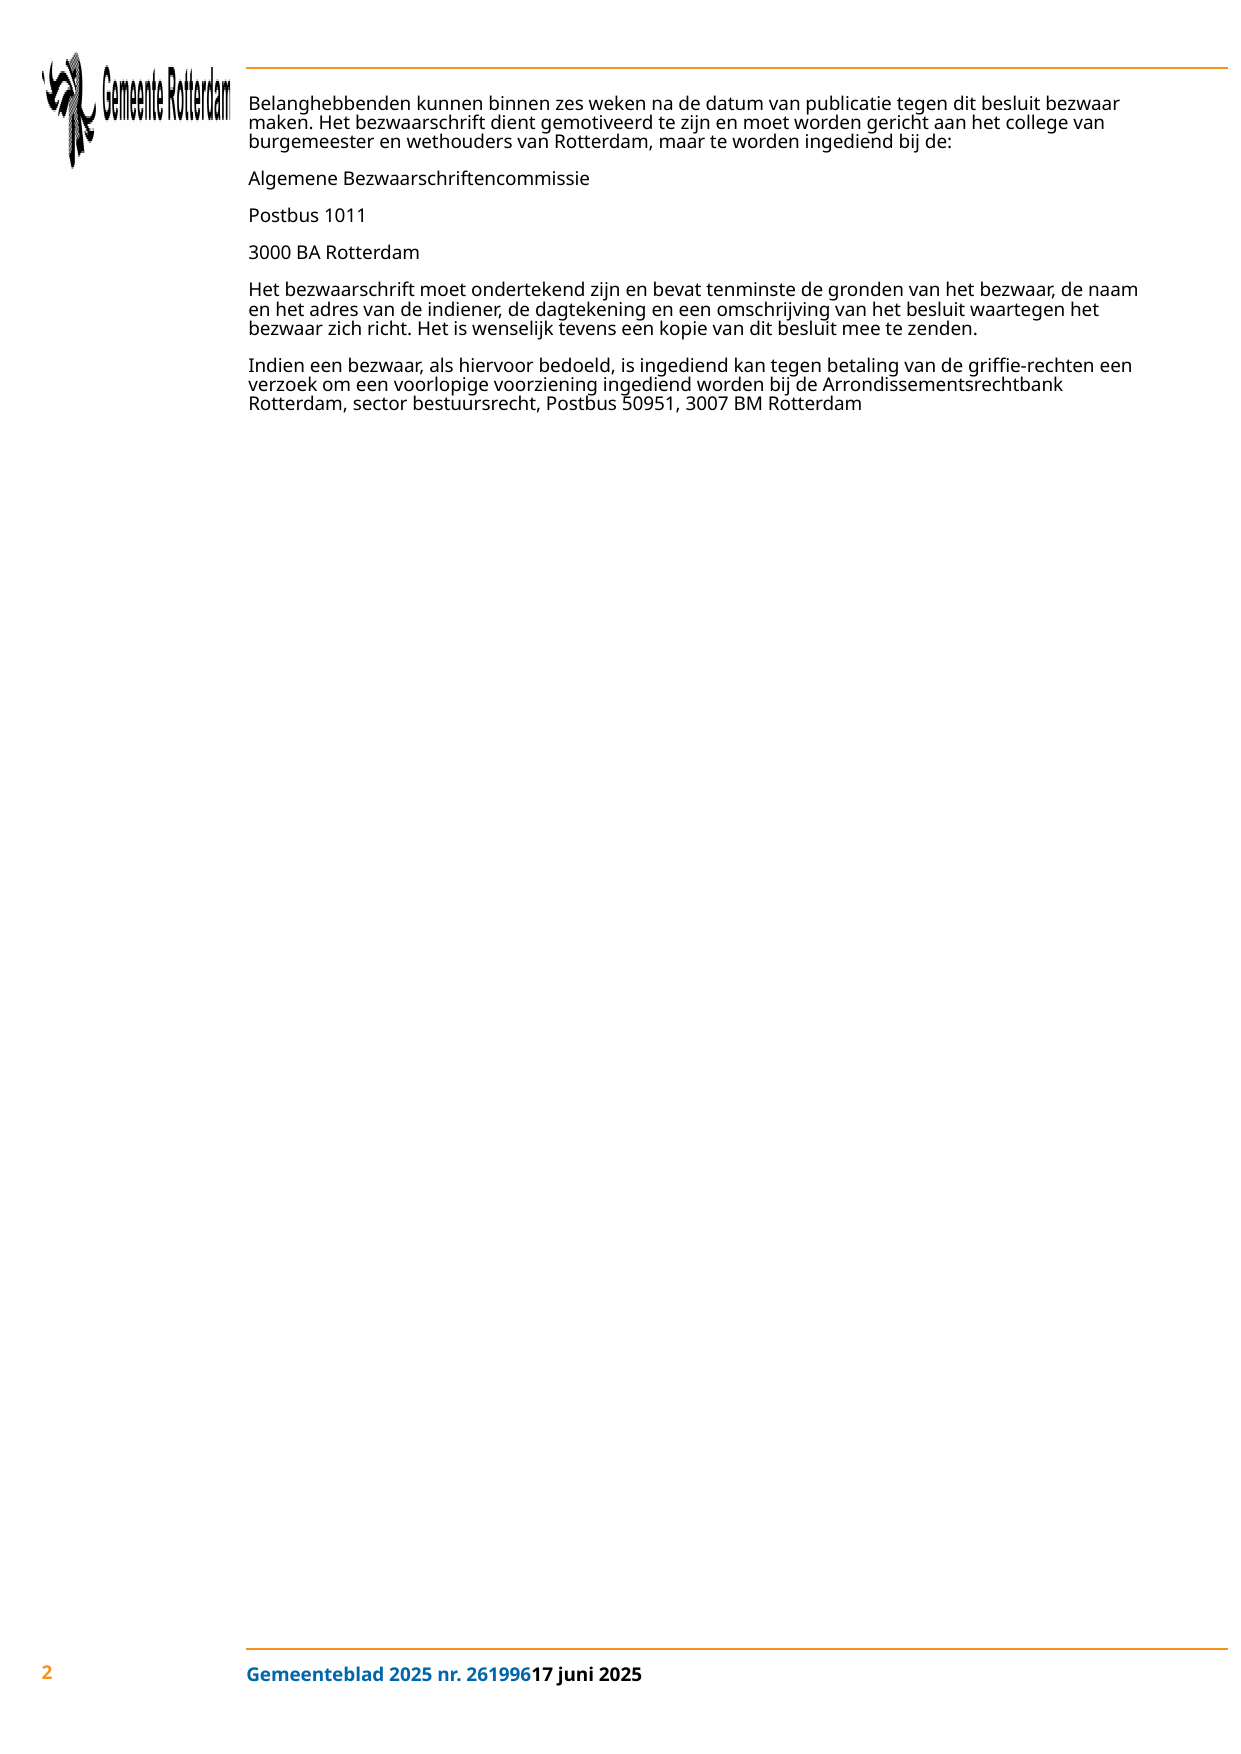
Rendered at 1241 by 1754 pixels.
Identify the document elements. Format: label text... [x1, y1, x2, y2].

text Het bezwaarschrift moet ondertekend zijn en bevat tenminste de gronden van het bezwaar, de naam en het adres van de indiener, de dagtekening en een omschrijving van het besluit waartegen het bezwaar zich richt. Het is wenselijk tevens een kopie van dit besluit mee te zenden. [248, 281, 1152, 339]
text Belanghebbenden kunnen binnen zes weken na de datum van publicatie tegen dit besluit bezwaar maken. Het bezwaarschrift dient gemotiveerd te zijn en moet worden gericht aan het college van burgemeester en wethouders van Rotterdam, maar te worden ingediend bij de: [248, 95, 1152, 153]
text 3000 BA Rotterdam [248, 244, 1152, 264]
text Algemene Bezwaarschriftencommissie [248, 170, 1152, 190]
text Indien een bezwaar, als hiervoor bedoeld, is ingediend kan tegen betaling van de griffie-rechten een verzoek om een voorlopige voorziening ingediend worden bij de Arrondissementsrechtbank Rotterdam, sector bestuursrecht, Postbus 50951, 3007 BM Rotterdam [248, 357, 1152, 415]
text Postbus 1011 [248, 207, 1152, 227]
picture [41, 47, 231, 172]
